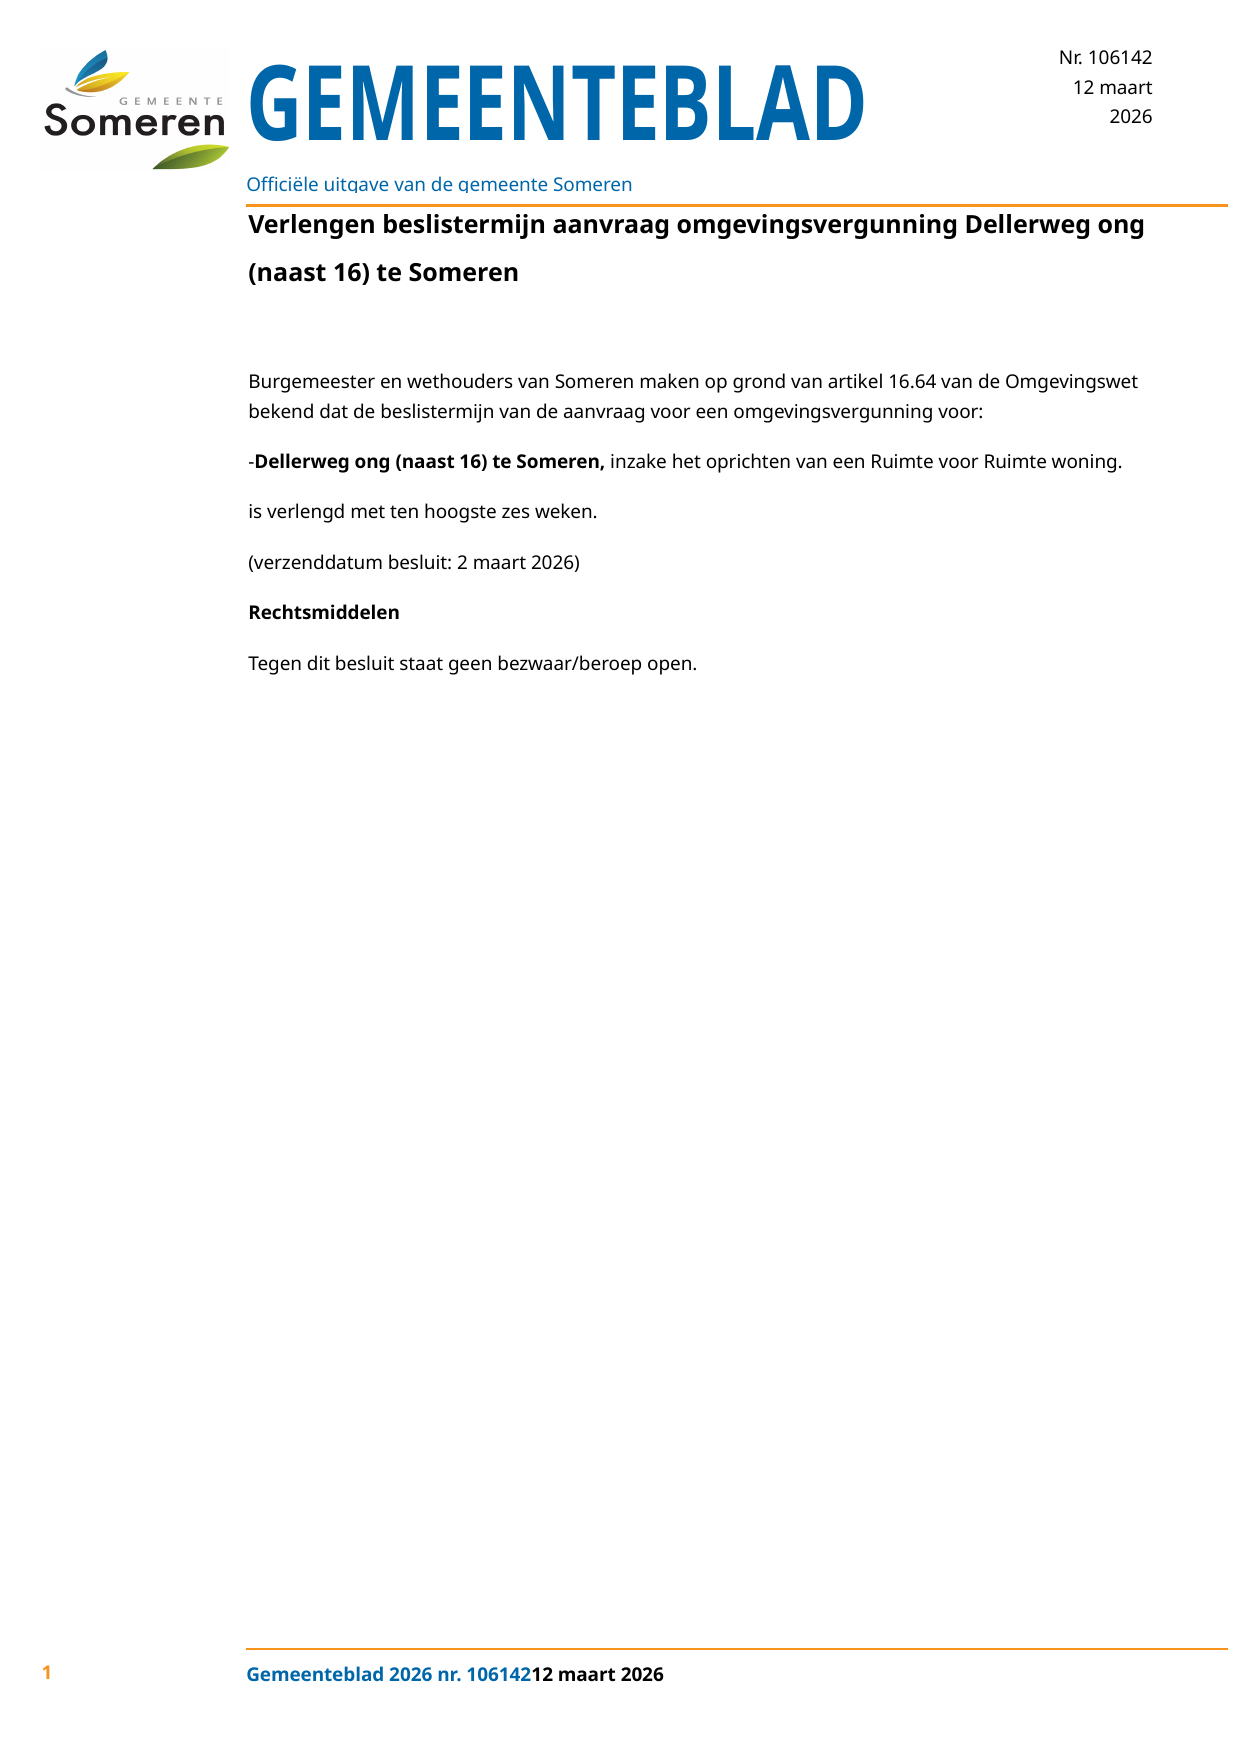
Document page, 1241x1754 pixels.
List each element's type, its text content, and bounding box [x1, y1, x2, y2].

text -Dellerweg ong (naast 16) te Someren, inzake het oprichten van een Ruimte voor Ruimte woning. [248, 448, 1152, 474]
picture [41, 47, 231, 172]
text Tegen dit besluit staat geen bezwaar/beroep open. [248, 650, 1152, 676]
text Verlengen beslistermijn aanvraag omgevingsvergunning Dellerweg ong (naast 16) te Someren [248, 207, 1152, 288]
text is verlengd met ten hoogste zes weken. [248, 499, 1152, 524]
text Rechtsmiddelen [248, 599, 1152, 625]
text Burgemeester en wethouders van Someren maken op grond van artikel 16.64 van de Omgevingswet bekend dat de beslistermijn van de aanvraag voor een omgevingsvergunning voor: [248, 368, 1152, 424]
text (verzenddatum besluit: 2 maart 2026) [248, 549, 1152, 575]
